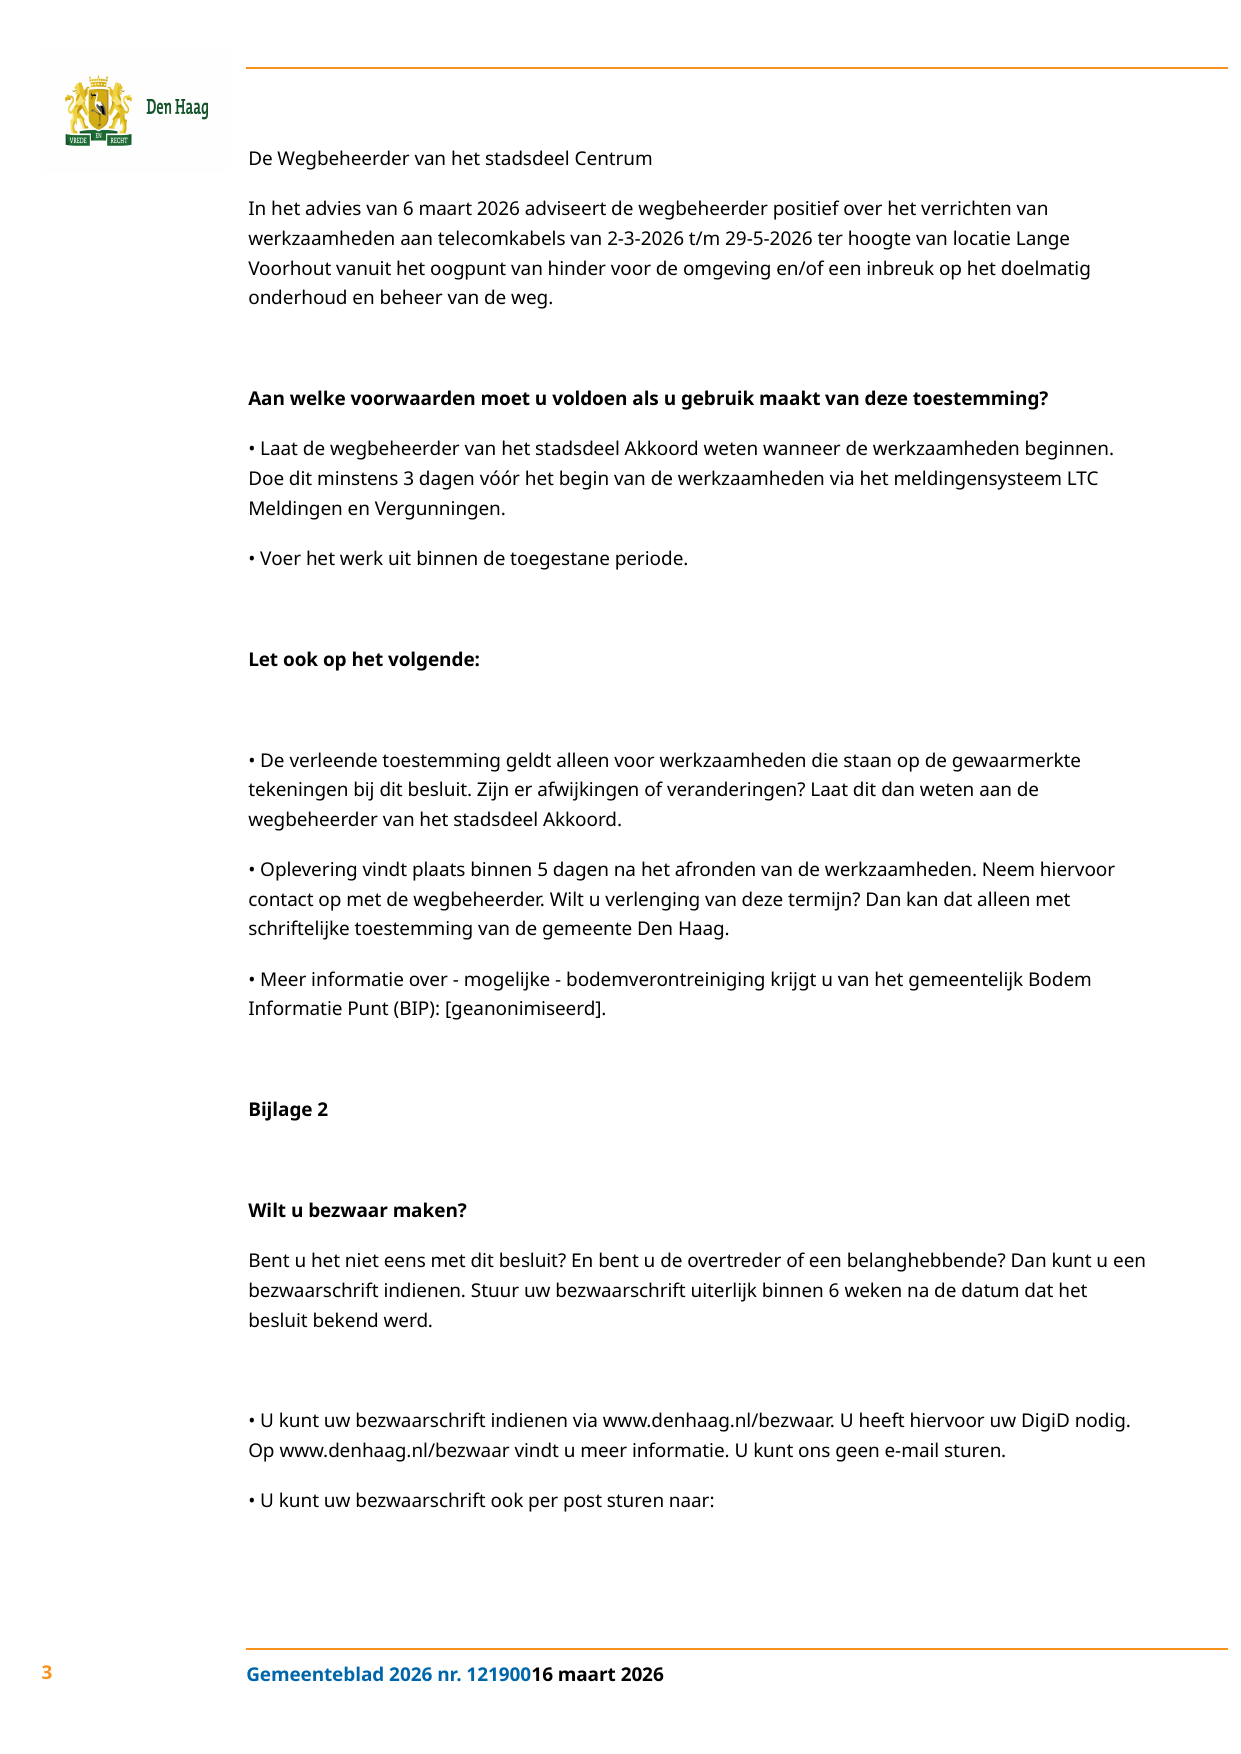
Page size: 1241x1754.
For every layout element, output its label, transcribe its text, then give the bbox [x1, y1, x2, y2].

text Wilt u bezwaar maken? [248, 1197, 1152, 1223]
text • Oplevering vindt plaats binnen 5 dagen na het afronden van de werkzaamheden. Neem hiervoor contact op met de wegbeheerder. Wilt u verlenging van deze termijn? Dan kan dat alleen met schriftelijke toestemming van de gemeente Den Haag. [248, 856, 1152, 941]
text Aan welke voorwaarden moet u voldoen als u gebruik maakt van deze toestemming? [248, 385, 1152, 411]
text Bijlage 2 [248, 1096, 1152, 1122]
text • De verleende toestemming geldt alleen voor werkzaamheden die staan op de gewaarmerkte tekeningen bij dit besluit. Zijn er afwijkingen of veranderingen? Laat dit dan weten aan de wegbeheerder van het stadsdeel Akkoord. [248, 747, 1152, 832]
text Bent u het niet eens met dit besluit? En bent u de overtreder of een belanghebbende? Dan kunt u een bezwaarschrift indienen. Stuur uw bezwaarschrift uiterlijk binnen 6 weken na de datum dat het besluit bekend werd. [248, 1248, 1152, 1333]
text • U kunt uw bezwaarschrift indienen via www.denhaag.nl/bezwaar. U heeft hiervoor uw DigiD nodig. Op www.denhaag.nl/bezwaar vindt u meer informatie. U kunt ons geen e-mail sturen. [248, 1408, 1152, 1463]
text • Laat de wegbeheerder van het stadsdeel Akkoord weten wanneer de werkzaamheden beginnen. Doe dit minstens 3 dagen vóór het begin van de werkzaamheden via het meldingensysteem LTC Meldingen en Vergunningen. [248, 436, 1152, 521]
text De Wegbeheerder van het stadsdeel Centrum [248, 145, 1152, 171]
text • Voer het werk uit binnen de toegestane periode. [248, 545, 1152, 571]
picture [41, 47, 231, 172]
text Let ook op het volgende: [248, 646, 1152, 672]
text • Meer informatie over - mogelijke - bodemverontreiniging krijgt u van het gemeentelijk Bodem Informatie Punt (BIP): [geanonimiseerd]. [248, 966, 1152, 1021]
text • U kunt uw bezwaarschrift ook per post sturen naar: [248, 1488, 1152, 1513]
text In het advies van 6 maart 2026 adviseert de wegbeheerder positief over het verrichten van werkzaamheden aan telecomkabels van 2-3-2026 t/m 29-5-2026 ter hoogte van locatie Lange Voorhout vanuit het oogpunt van hinder voor de omgeving en/of een inbreuk op het doelmatig onderhoud en beheer van de weg. [248, 196, 1152, 310]
